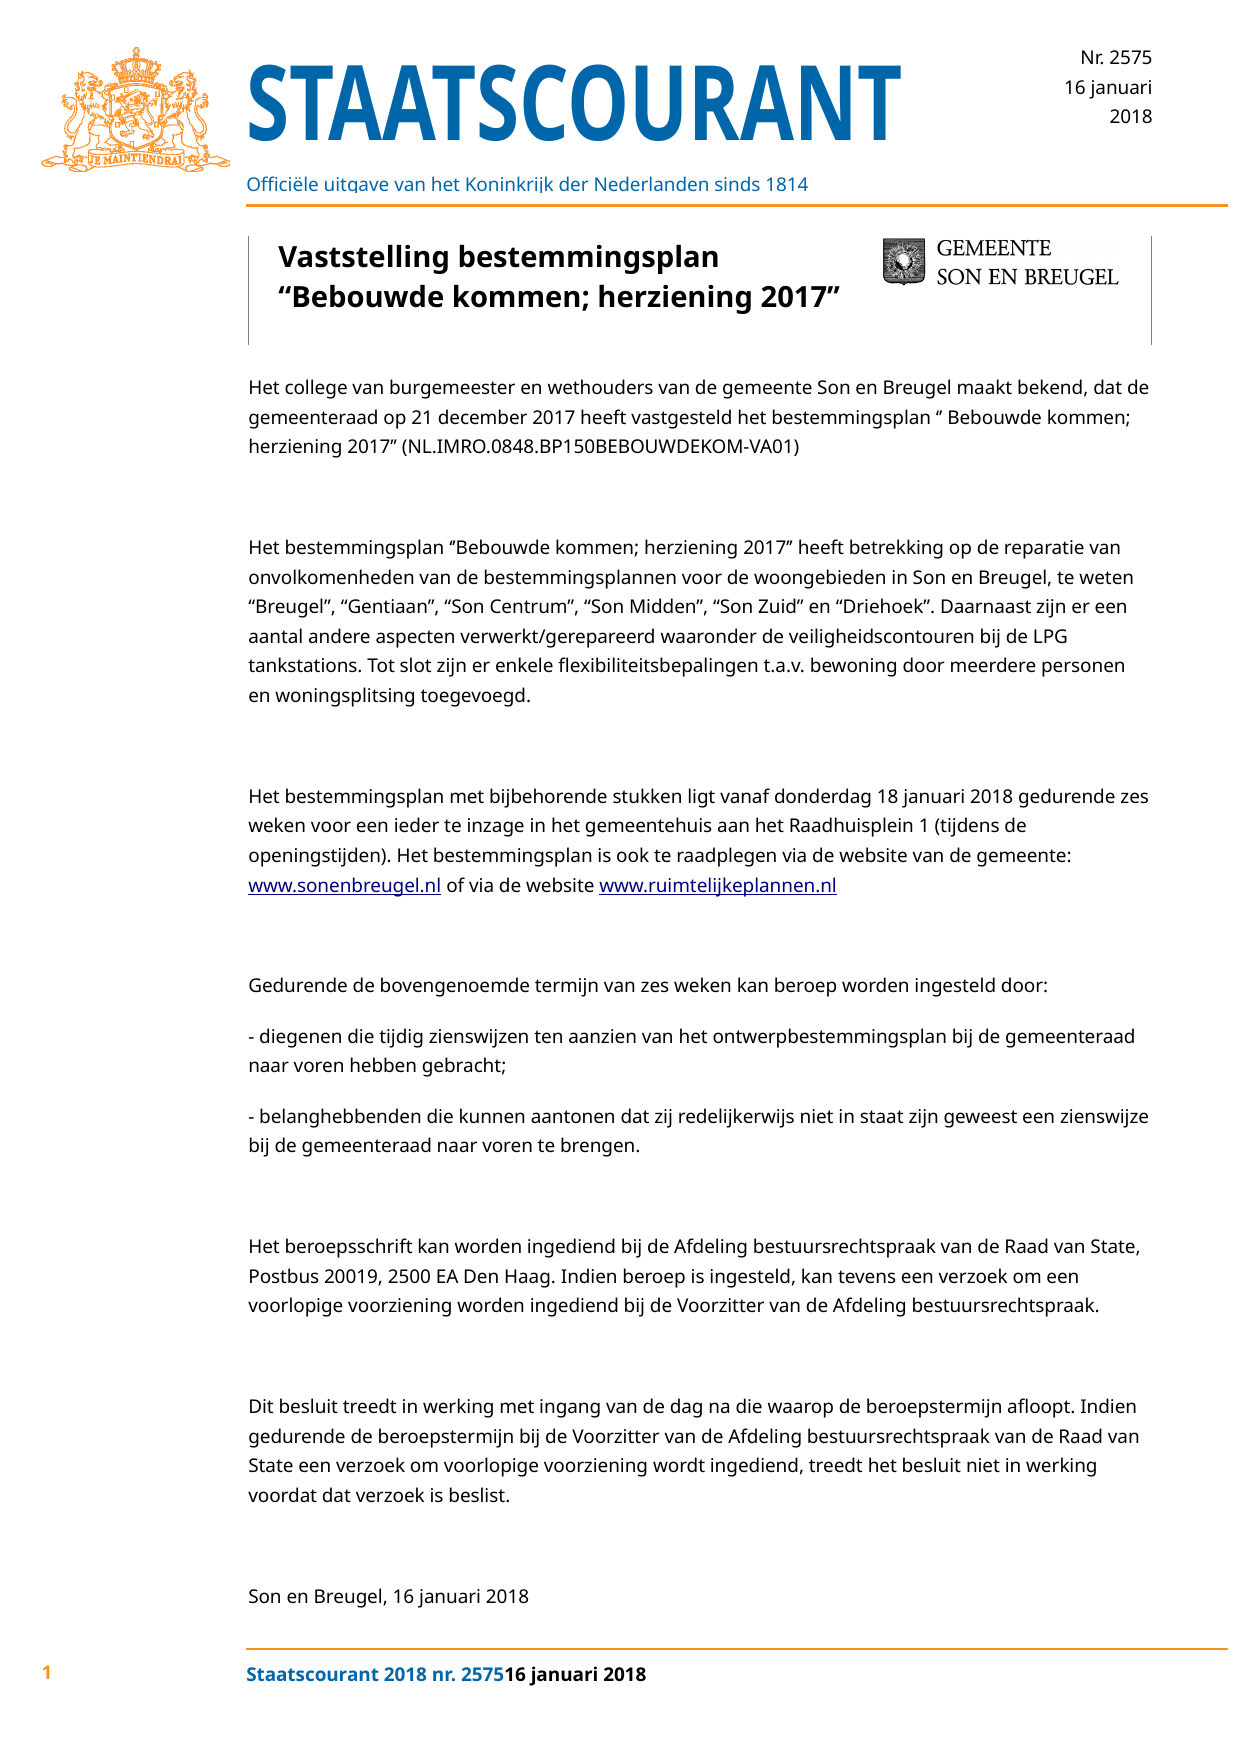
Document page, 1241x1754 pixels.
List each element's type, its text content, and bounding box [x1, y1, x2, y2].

text Het beroepsschrift kan worden ingediend bij de Afdeling bestuursrechtspraak van de Raad van State, Postbus 20019, 2500 EA Den Haag. Indien beroep is ingesteld, kan tevens een verzoek om een voorlopige voorziening worden ingediend bij de Voorzitter van de Afdeling bestuursrechtspraak. [248, 1233, 1152, 1318]
table_header [850, 236, 1151, 345]
text - belanghebbenden die kunnen aantonen dat zij redelijkerwijs niet in staat zijn geweest een zienswijze bij de gemeenteraad naar voren te brengen. [248, 1103, 1152, 1158]
table_header Vaststelling bestemmingsplan “Bebouwde kommen; herziening 2017’’ [249, 236, 850, 345]
text Het bestemmingsplan met bijbehorende stukken ligt vanaf donderdag 18 januari 2018 gedurende zes weken voor een ieder te inzage in het gemeentehuis aan het Raadhuisplein 1 (tijdens de openingstijden). Het bestemmingsplan is ook te raadplegen via de website van de gemeente: www.sonenbreugel.nl of via de website www.ruimtelijkeplannen.nl [248, 783, 1152, 897]
text Son en Breugel, 16 januari 2018 [248, 1583, 1152, 1609]
text Dit besluit treedt in werking met ingang van de dag na die waarop de beroepstermijn afloopt. Indien gedurende de beroepstermijn bij de Voorzitter van de Afdeling bestuursrechtspraak van de Raad van State een verzoek om voorlopige voorziening wordt ingediend, treedt het besluit niet in werking voordat dat verzoek is beslist. [248, 1393, 1152, 1508]
text - diegenen die tijdig zienswijzen ten aanzien van het ontwerpbestemmingsplan bij de gemeenteraad naar voren hebben gebracht; [248, 1023, 1152, 1078]
text Het bestemmingsplan ‘’Bebouwde kommen; herziening 2017’’ heeft betrekking op de reparatie van onvolkomenheden van de bestemmingsplannen voor de woongebieden in Son en Breugel, te weten “Breugel”, “Gentiaan”, “Son Centrum”, “Son Midden”, “Son Zuid” en “Driehoek”. Daarnaast zijn er een aantal andere aspecten verwerkt/gerepareerd waaronder de veiligheidscontouren bij de LPG tankstations. Tot slot zijn er enkele flexibiliteitsbepalingen t.a.v. bewoning door meerdere personen en woningsplitsing toegevoegd. [248, 534, 1152, 708]
text Het college van burgemeester en wethouders van de gemeente Son en Breugel maakt bekend, dat de gemeenteraad op 21 december 2017 heeft vastgesteld het bestemmingsplan ‘’ Bebouwde kommen; herziening 2017’’ (NL.IMRO.0848.BP150BEBOUWDEKOM-VA01) [248, 374, 1152, 459]
picture [41, 47, 231, 172]
text Gedurende de bovengenoemde termijn van zes weken kan beroep worden ingesteld door: [248, 973, 1152, 998]
picture [882, 236, 1119, 286]
